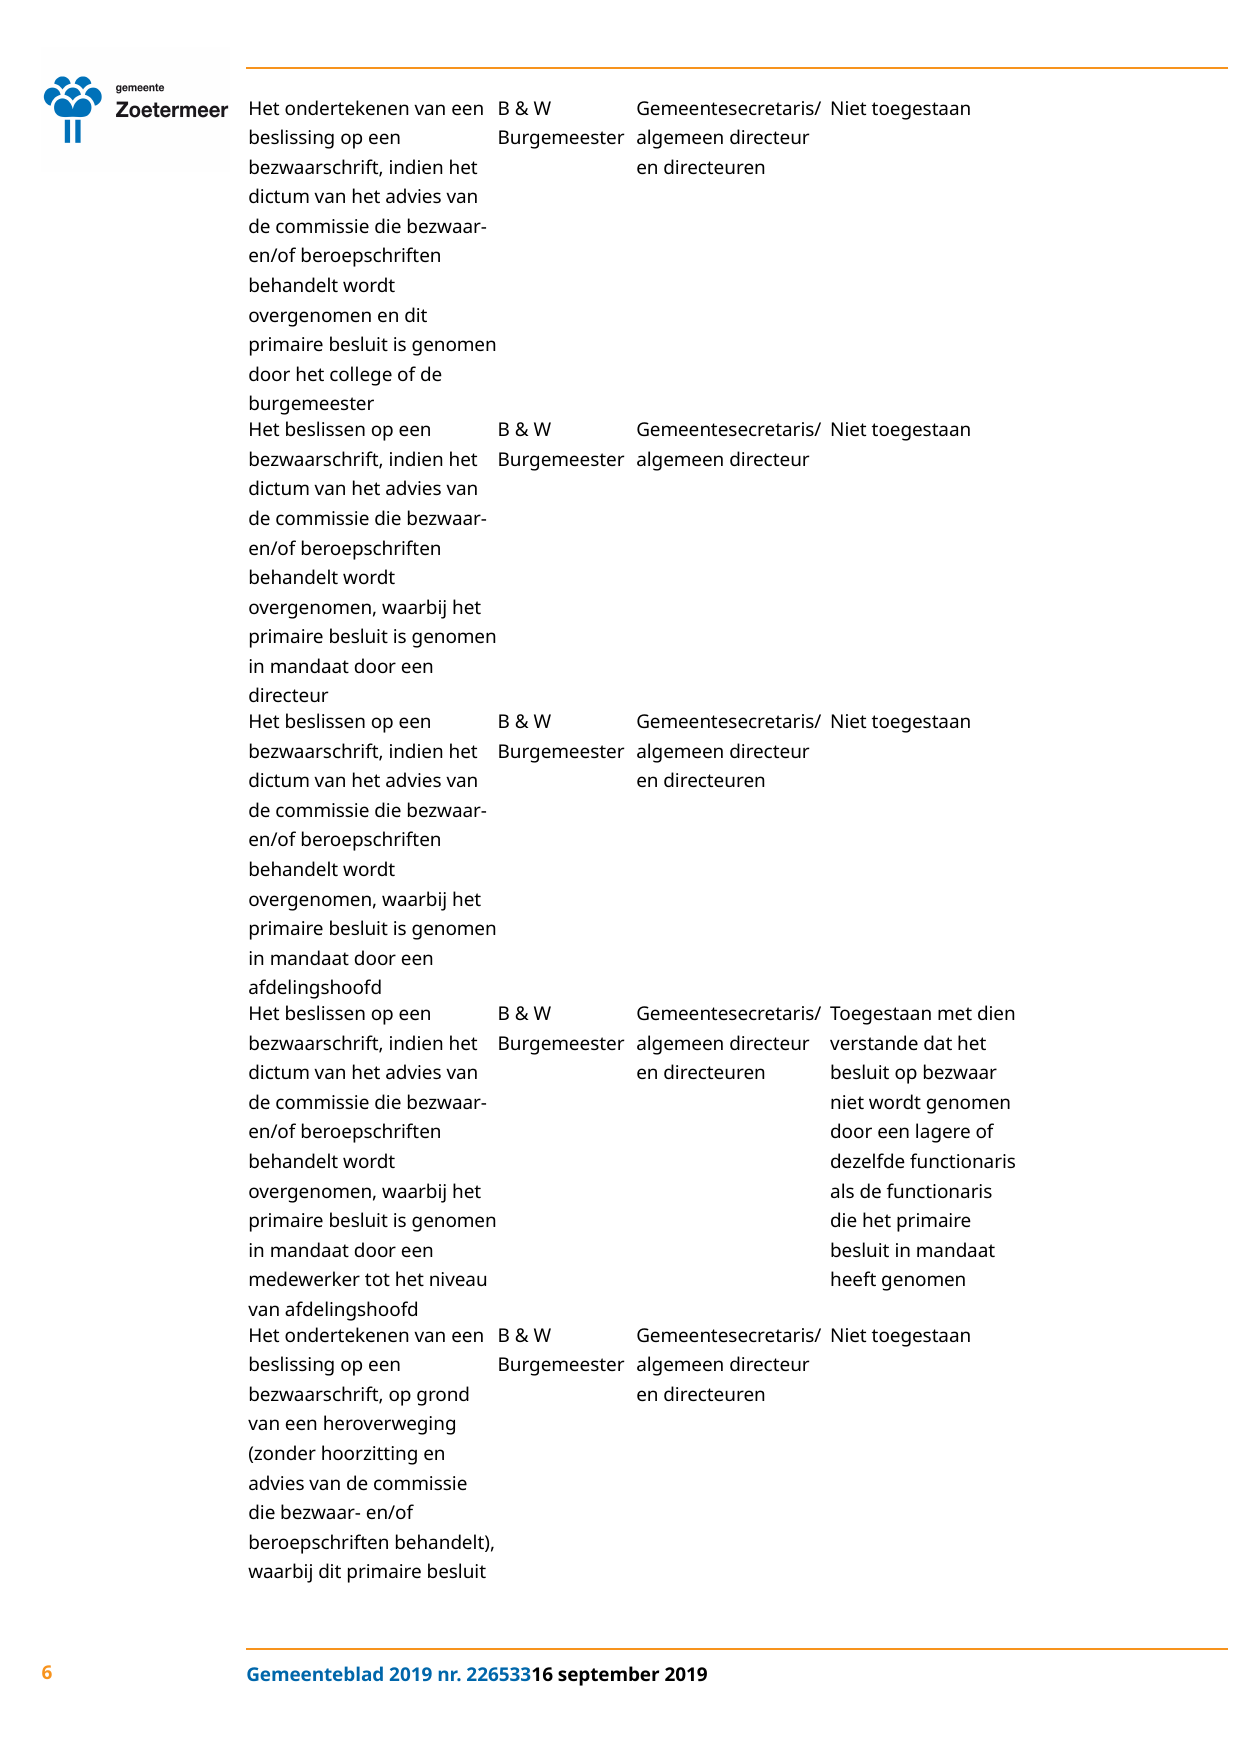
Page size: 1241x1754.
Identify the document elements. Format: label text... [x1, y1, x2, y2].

table_cell Niet toegestaan [830, 1322, 1024, 1584]
table_cell B & W Burgemeester [498, 95, 636, 416]
table_cell Het ondertekenen van een beslissing op een bezwaarschrift, indien het dictum van het advies van de commissie die bezwaar- en/of beroepschriften behandelt wordt overgenomen en dit primaire besluit is genomen door het college of de burgemeester [248, 95, 497, 416]
table_cell Gemeentesecretaris/ algemeen directeur [636, 416, 830, 708]
table_cell Gemeentesecretaris/ algemeen directeur en directeuren [636, 95, 830, 416]
picture [41, 47, 231, 172]
table_cell Gemeentesecretaris/ algemeen directeur en directeuren [636, 708, 830, 1000]
table_cell Niet toegestaan [830, 95, 1024, 416]
table_cell Het beslissen op een bezwaarschrift, indien het dictum van het advies van de commissie die bezwaar- en/of beroepschriften behandelt wordt overgenomen, waarbij het primaire besluit is genomen in mandaat door een afdelingshoofd [248, 708, 497, 1000]
table_cell B & W Burgemeester [498, 1000, 636, 1322]
table_cell Niet toegestaan [830, 416, 1024, 708]
table_cell Toegestaan met dien verstande dat het besluit op bezwaar niet wordt genomen door een lagere of dezelfde functionaris als de functionaris die het primaire besluit in mandaat heeft genomen [830, 1000, 1024, 1322]
table_cell Gemeentesecretaris/ algemeen directeur en directeuren [636, 1322, 830, 1584]
table_cell Het beslissen op een bezwaarschrift, indien het dictum van het advies van de commissie die bezwaar- en/of beroepschriften behandelt wordt overgenomen, waarbij het primaire besluit is genomen in mandaat door een medewerker tot het niveau van afdelingshoofd [248, 1000, 497, 1322]
table_cell B & W Burgemeester [498, 416, 636, 708]
table_cell B & W Burgemeester [498, 1322, 636, 1584]
table_cell Het beslissen op een bezwaarschrift, indien het dictum van het advies van de commissie die bezwaar- en/of beroepschriften behandelt wordt overgenomen, waarbij het primaire besluit is genomen in mandaat door een directeur [248, 416, 497, 708]
table_cell B & W Burgemeester [498, 708, 636, 1000]
table_cell Het ondertekenen van een beslissing op een bezwaarschrift, op grond van een heroverweging (zonder hoorzitting en advies van de commissie die bezwaar- en/of beroepschriften behandelt), waarbij dit primaire besluit [248, 1322, 497, 1584]
table_cell Niet toegestaan [830, 708, 1024, 1000]
table_cell Gemeentesecretaris/ algemeen directeur en directeuren [636, 1000, 830, 1322]
